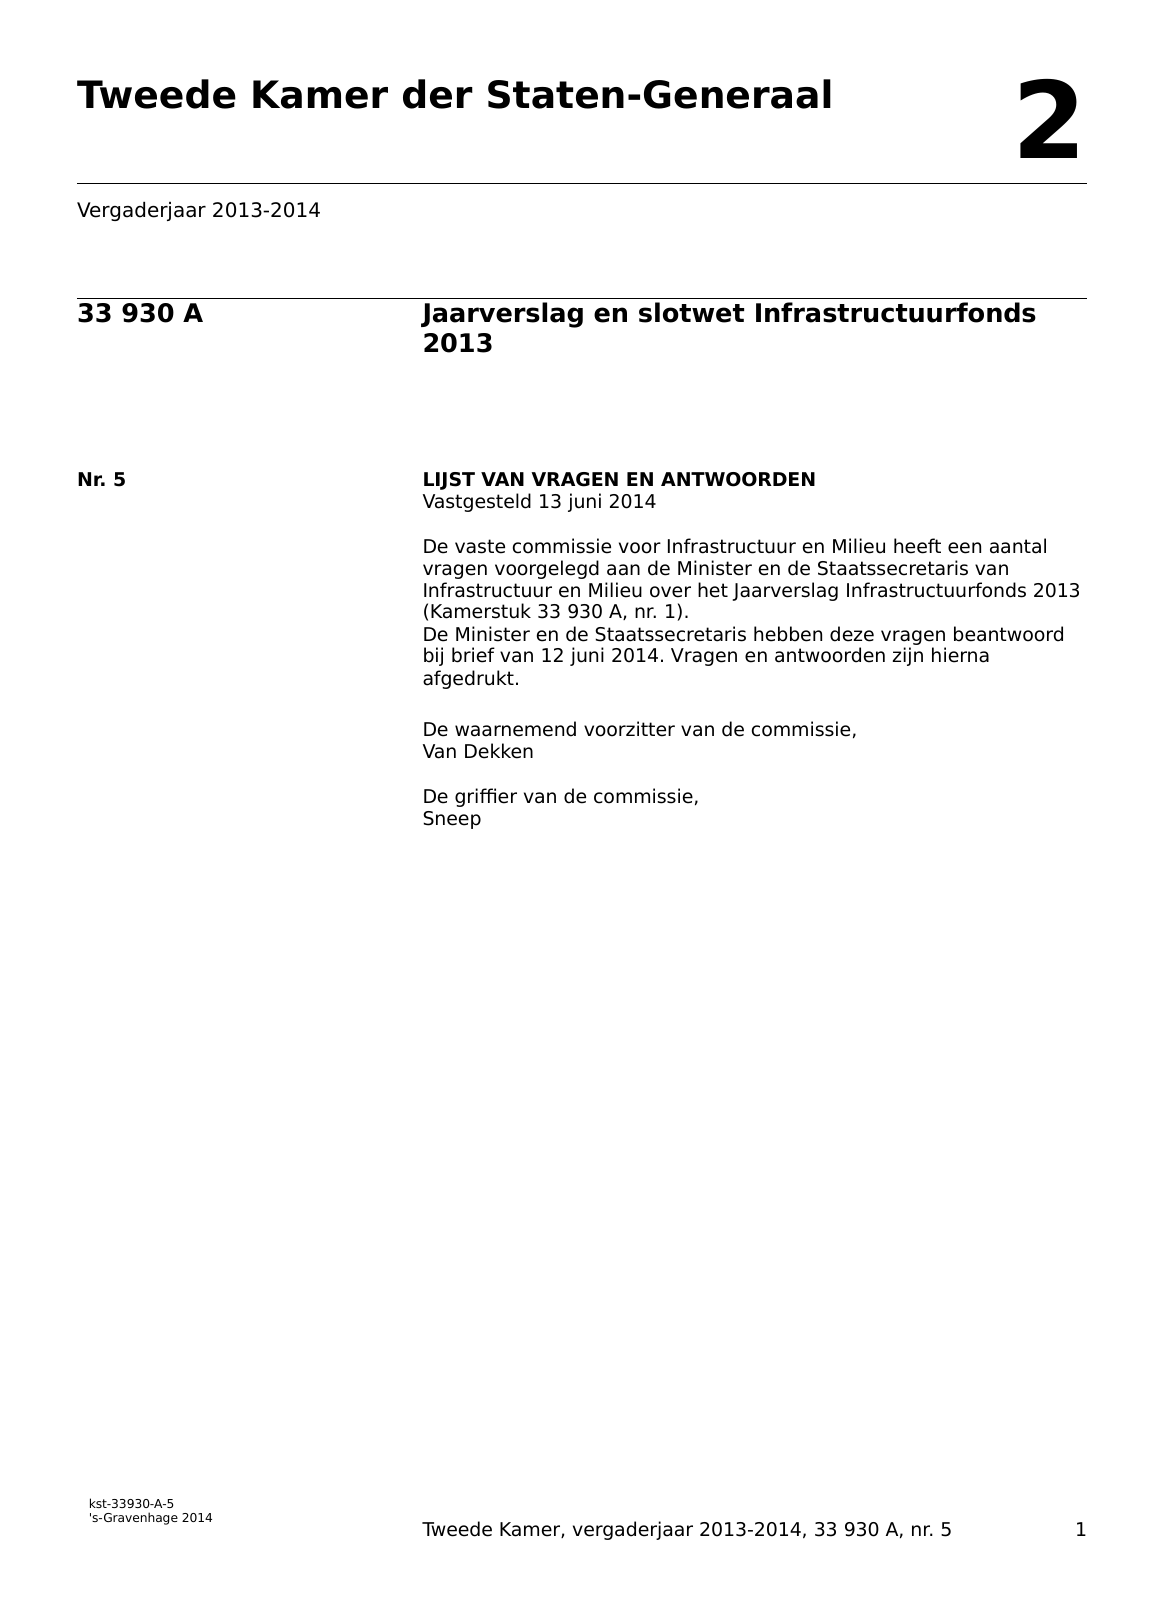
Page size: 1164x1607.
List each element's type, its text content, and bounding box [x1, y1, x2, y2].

text 's-Gravenhage 2014 [88, 1511, 323, 1525]
text De waarnemend voorzitter van de commissie, Van Dekken [422, 719, 1087, 763]
text De Minister en de Staatssecretaris hebben deze vragen beantwoord bij brief van 12 juni 2014. Vragen en antwoorden zijn hierna afgedrukt. [422, 623, 1087, 689]
text De vaste commissie voor Infrastructuur en Milieu heeft een aantal vragen voorgelegd aan de Minister en de Staatssecretaris van Infrastructuur en Milieu over het Jaarverslag Infrastructuurfonds 2013 (Kamerstuk 33 930 A, nr. 1). [422, 536, 1087, 623]
subtitle 33 930 A Jaarverslag en slotwet Infrastructuurfonds 2013 [77, 299, 1087, 358]
text kst-33930-A-5 [88, 1497, 323, 1511]
table_header Tweede Kamer der Staten-Generaal [77, 59, 886, 183]
table_header 2 [886, 59, 1087, 183]
text Vastgesteld 13 juni 2014 [422, 491, 1087, 513]
table_cell Vergaderjaar 2013-2014 [77, 184, 1087, 298]
subtitle Nr. 5 LIJST VAN VRAGEN EN ANTWOORDEN [77, 469, 1087, 491]
text De griffier van de commissie, Sneep [422, 786, 1087, 829]
